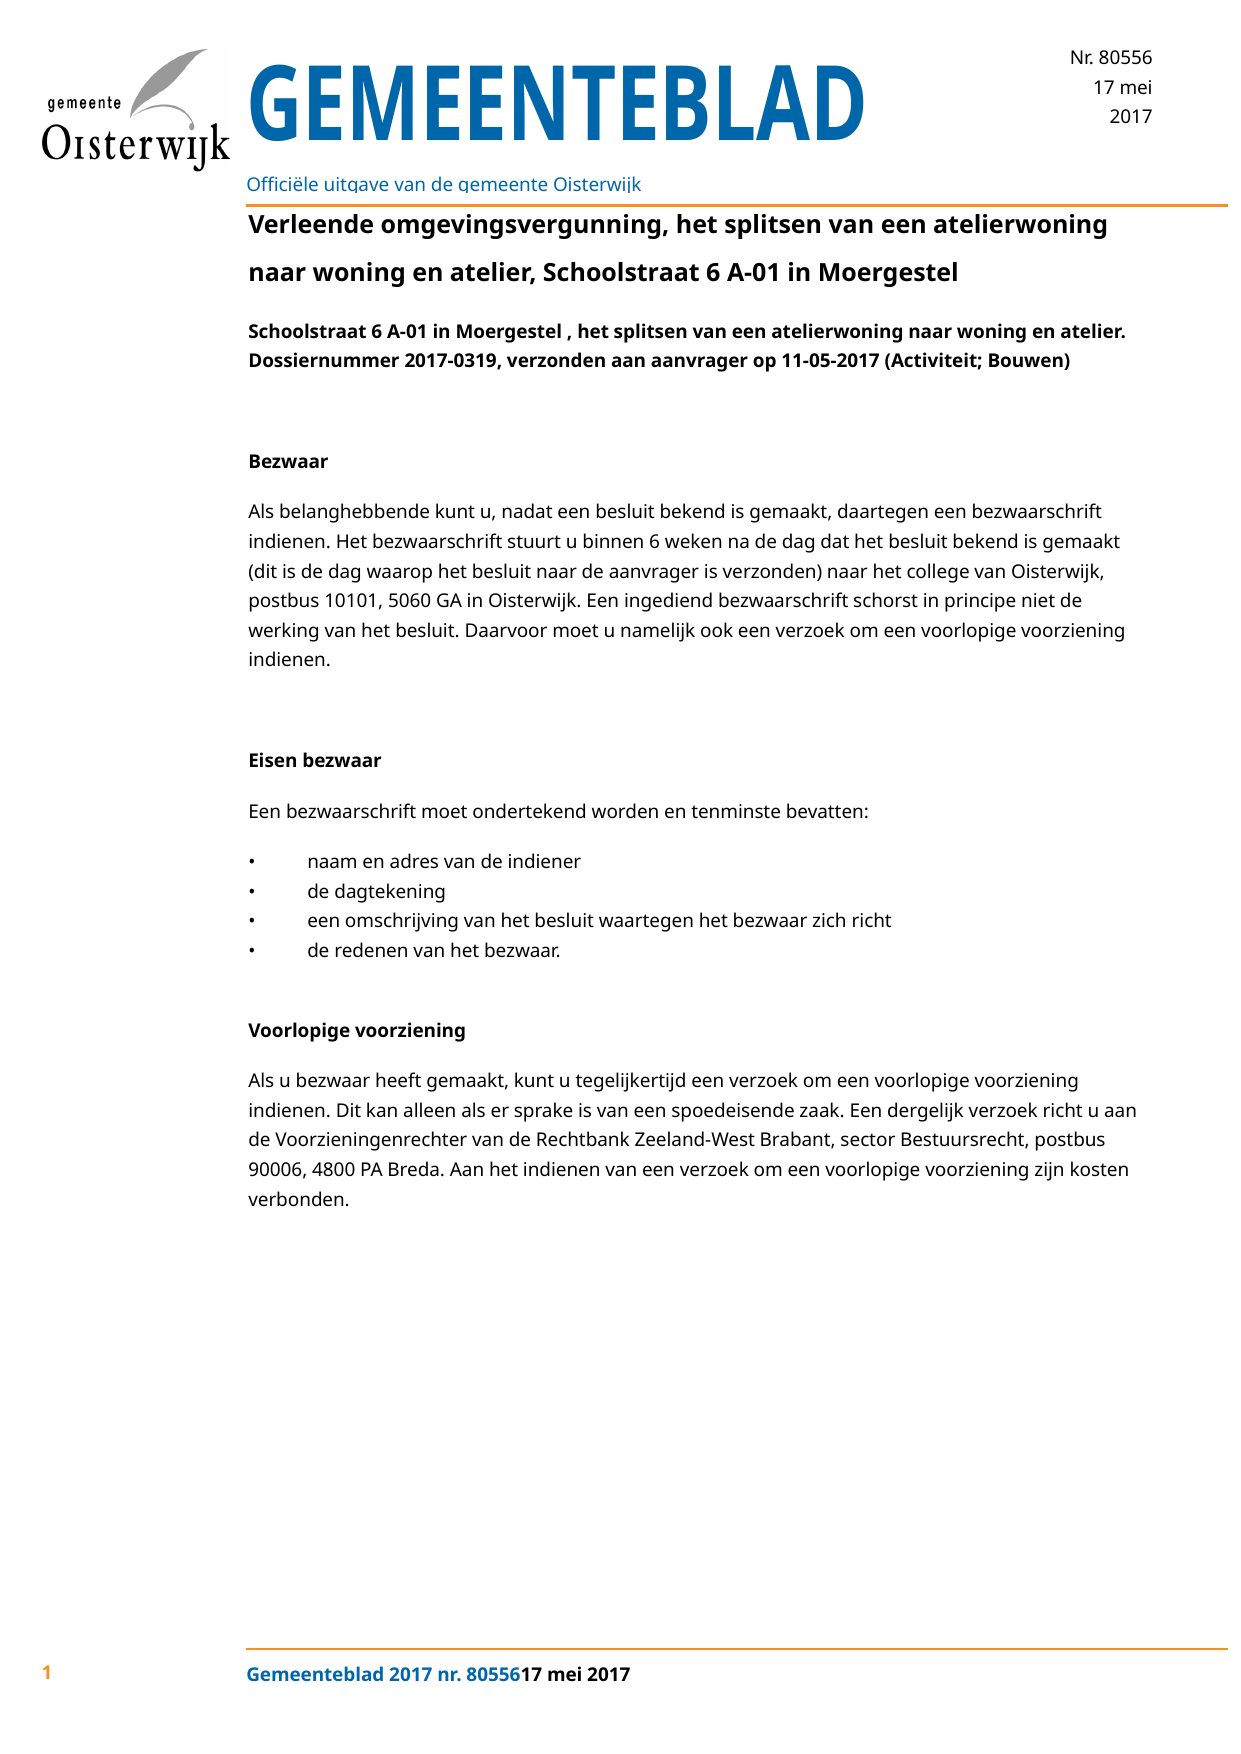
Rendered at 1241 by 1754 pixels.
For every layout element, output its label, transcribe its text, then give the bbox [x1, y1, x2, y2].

picture [41, 47, 231, 172]
list een omschrijving van het besluit waartegen het bezwaar zich richt [248, 907, 1152, 933]
text Als u bezwaar heeft gemaakt, kunt u tegelijkertijd een verzoek om een voorlopige voorziening indienen. Dit kan alleen als er sprake is van een spoedeisende zaak. Een dergelijk verzoek richt u aan de Voorzieningenrechter van de Rechtbank Zeeland-West Brabant, sector Bestuursrecht, postbus 90006, 4800 PA Breda. Aan het indienen van een verzoek om een voorlopige voorziening zijn kosten verbonden. [248, 1067, 1152, 1212]
text Als belanghebbende kunt u, nadat een besluit bekend is gemaakt, daartegen een bezwaarschrift indienen. Het bezwaarschrift stuurt u binnen 6 weken na de dag dat het besluit bekend is gemaakt (dit is de dag waarop het besluit naar de aanvrager is verzonden) naar het college van Oisterwijk, postbus 10101, 5060 GA in Oisterwijk. Een ingediend bezwaarschrift schorst in principe niet de werking van het besluit. Daarvoor moet u namelijk ook een verzoek om een voorlopige voorziening indienen. [248, 499, 1152, 672]
list de dagtekening [248, 878, 1152, 904]
text Voorlopige voorziening [248, 1017, 1152, 1043]
text Schoolstraat 6 A-01 in Moergestel , het splitsen van een atelierwoning naar woning en atelier. Dossiernummer 2017-0319, verzonden aan aanvrager op 11-05-2017 (Activiteit; Bouwen) [248, 318, 1152, 373]
list naam en adres van de indiener [248, 848, 1152, 874]
list de redenen van het bezwaar. [248, 937, 1152, 963]
text Een bezwaarschrift moet ondertekend worden en tenminste bevatten: [248, 798, 1152, 824]
text Verleende omgevingsvergunning, het splitsen van een atelierwoning naar woning en atelier, Schoolstraat 6 A-01 in Moergestel [248, 207, 1152, 288]
text Bezwaar [248, 448, 1152, 474]
text Eisen bezwaar [248, 747, 1152, 773]
